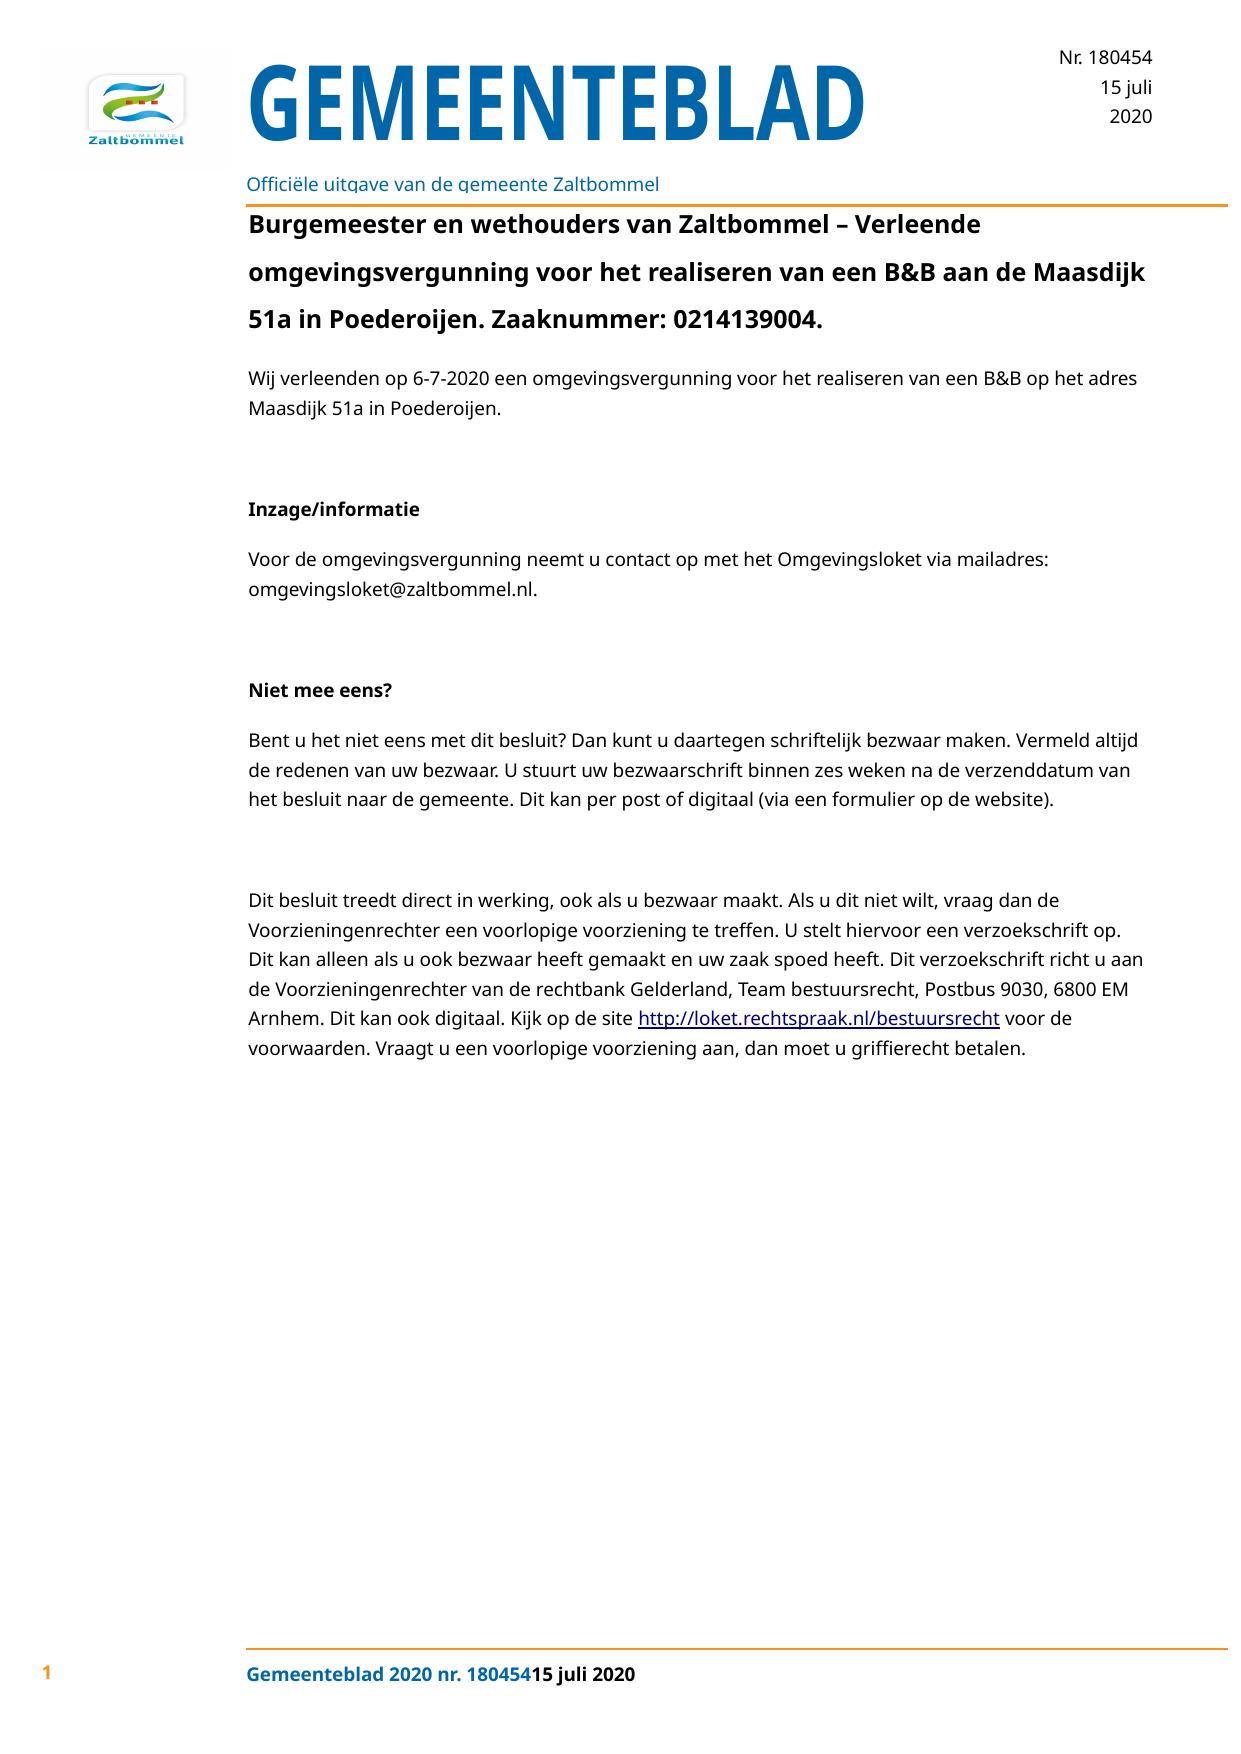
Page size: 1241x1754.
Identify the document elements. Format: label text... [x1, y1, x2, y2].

text Voor de omgevingsvergunning neemt u contact op met het Omgevingsloket via mailadres: omgevingsloket@zaltbommel.nl. [248, 546, 1152, 602]
text Burgemeester en wethouders van Zaltbommel – Verleende omgevingsvergunning voor het realiseren van een B&B aan de Maasdijk 51a in Poederoijen. Zaaknummer: 0214139004. [248, 207, 1152, 336]
picture [41, 47, 231, 172]
text Wij verleenden op 6-7-2020 een omgevingsvergunning voor het realiseren van een B&B op het adres Maasdijk 51a in Poederoijen. [248, 366, 1152, 421]
text Bent u het niet eens met dit besluit? Dan kunt u daartegen schriftelijk bezwaar maken. Vermeld altijd de redenen van uw bezwaar. U stuurt uw bezwaarschrift binnen zes weken na de verzenddatum van het besluit naar de gemeente. Dit kan per post of digitaal (via een formulier op de website). [248, 727, 1152, 812]
text Dit besluit treedt direct in werking, ook als u bezwaar maakt. Als u dit niet wilt, vraag dan de Voorzieningenrechter een voorlopige voorziening te treffen. U stelt hiervoor een verzoekschrift op. Dit kan alleen als u ook bezwaar heeft gemaakt en uw zaak spoed heeft. Dit verzoekschrift richt u aan de Voorzieningenrechter van de rechtbank Gelderland, Team bestuursrecht, Postbus 9030, 6800 EM Arnhem. Dit kan ook digitaal. Kijk op de site http://loket.rechtspraak.nl/bestuursrecht voor de voorwaarden. Vraagt u een voorlopige voorziening aan, dan moet u griffierecht betalen. [248, 887, 1152, 1061]
text Inzage/informatie [248, 496, 1152, 522]
text Niet mee eens? [248, 677, 1152, 702]
